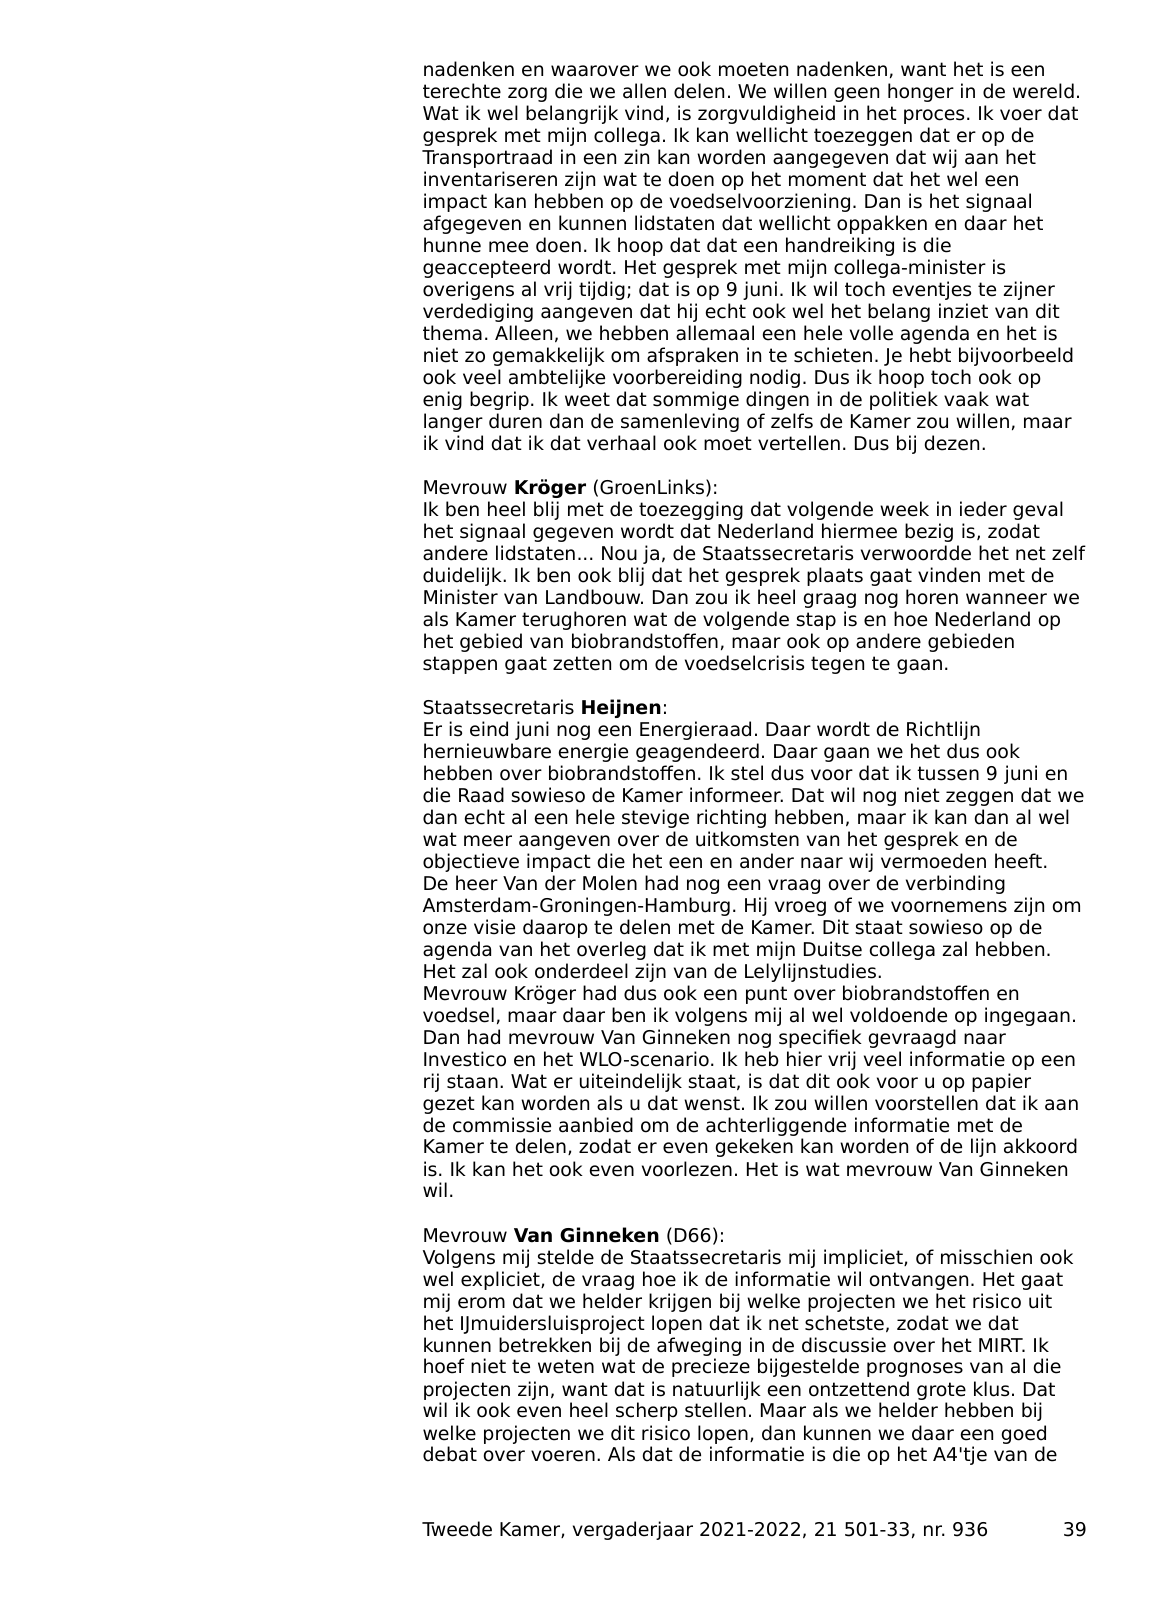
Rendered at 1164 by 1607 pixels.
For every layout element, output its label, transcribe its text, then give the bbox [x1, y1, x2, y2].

text Mevrouw Van Ginneken (D66): [422, 1224, 1087, 1247]
text Mevrouw Kröger had dus ook een punt over biobrandstoffen en voedsel, maar daar ben ik volgens mij al wel voldoende op ingegaan. [422, 983, 1087, 1027]
text nadenken en waarover we ook moeten nadenken, want het is een terechte zorg die we allen delen. We willen geen honger in de wereld. Wat ik wel belangrijk vind, is zorgvuldigheid in het proces. Ik voer dat gesprek met mijn collega. Ik kan wellicht toezeggen dat er op de Transportraad in een zin kan worden aangegeven dat wij aan het inventariseren zijn wat te doen op het moment dat het wel een impact kan hebben op de voedselvoorziening. Dan is het signaal afgegeven en kunnen lidstaten dat wellicht oppakken en daar het hunne mee doen. Ik hoop dat dat een handreiking is die geaccepteerd wordt. Het gesprek met mijn collega-minister is overigens al vrij tijdig; dat is op 9 juni. Ik wil toch eventjes te zijner verdediging aangeven dat hij echt ook wel het belang inziet van dit thema. Alleen, we hebben allemaal een hele volle agenda en het is niet zo gemakkelijk om afspraken in te schieten. Je hebt bijvoorbeeld ook veel ambtelijke voorbereiding nodig. Dus ik hoop toch ook op enig begrip. Ik weet dat sommige dingen in de politiek vaak wat langer duren dan de samenleving of zelfs de Kamer zou willen, maar ik vind dat ik dat verhaal ook moet vertellen. Dus bij dezen. [422, 59, 1087, 455]
text Dan had mevrouw Van Ginneken nog specifiek gevraagd naar Investico en het WLO-scenario. Ik heb hier vrij veel informatie op een rij staan. Wat er uiteindelijk staat, is dat dit ook voor u op papier gezet kan worden als u dat wenst. Ik zou willen voorstellen dat ik aan de commissie aanbied om de achterliggende informatie met de Kamer te delen, zodat er even gekeken kan worden of de lijn akkoord is. Ik kan het ook even voorlezen. Het is wat mevrouw Van Ginneken wil. [422, 1027, 1087, 1202]
text Ik ben heel blij met de toezegging dat volgende week in ieder geval het signaal gegeven wordt dat Nederland hiermee bezig is, zodat andere lidstaten... Nou ja, de Staatssecretaris verwoordde het net zelf duidelijk. Ik ben ook blij dat het gesprek plaats gaat vinden met de Minister van Landbouw. Dan zou ik heel graag nog horen wanneer we als Kamer terughoren wat de volgende stap is en hoe Nederland op het gebied van biobrandstoffen, maar ook op andere gebieden stappen gaat zetten om de voedselcrisis tegen te gaan. [422, 499, 1087, 675]
text De heer Van der Molen had nog een vraag over de verbinding Amsterdam-Groningen-Hamburg. Hij vroeg of we voornemens zijn om onze visie daarop te delen met de Kamer. Dit staat sowieso op de agenda van het overleg dat ik met mijn Duitse collega zal hebben. Het zal ook onderdeel zijn van de Lelylijnstudies. [422, 873, 1087, 983]
text Staatssecretaris Heijnen: [422, 697, 1087, 719]
text Er is eind juni nog een Energieraad. Daar wordt de Richtlijn hernieuwbare energie geagendeerd. Daar gaan we het dus ook hebben over biobrandstoffen. Ik stel dus voor dat ik tussen 9 juni en die Raad sowieso de Kamer informeer. Dat wil nog niet zeggen dat we dan echt al een hele stevige richting hebben, maar ik kan dan al wel wat meer aangeven over de uitkomsten van het gesprek en de objectieve impact die het een en ander naar wij vermoeden heeft. [422, 719, 1087, 873]
text Volgens mij stelde de Staatssecretaris mij impliciet, of misschien ook wel expliciet, de vraag hoe ik de informatie wil ontvangen. Het gaat mij erom dat we helder krijgen bij welke projecten we het risico uit het IJmuidersluisproject lopen dat ik net schetste, zodat we dat kunnen betrekken bij de afweging in de discussie over het MIRT. Ik hoef niet te weten wat de precieze bijgestelde prognoses van al die projecten zijn, want dat is natuurlijk een ontzettend grote klus. Dat wil ik ook even heel scherp stellen. Maar als we helder hebben bij welke projecten we dit risico lopen, dan kunnen we daar een goed debat over voeren. Als dat de informatie is die op het A4'tje van de [422, 1247, 1087, 1466]
text Mevrouw Kröger (GroenLinks): [422, 477, 1087, 499]
